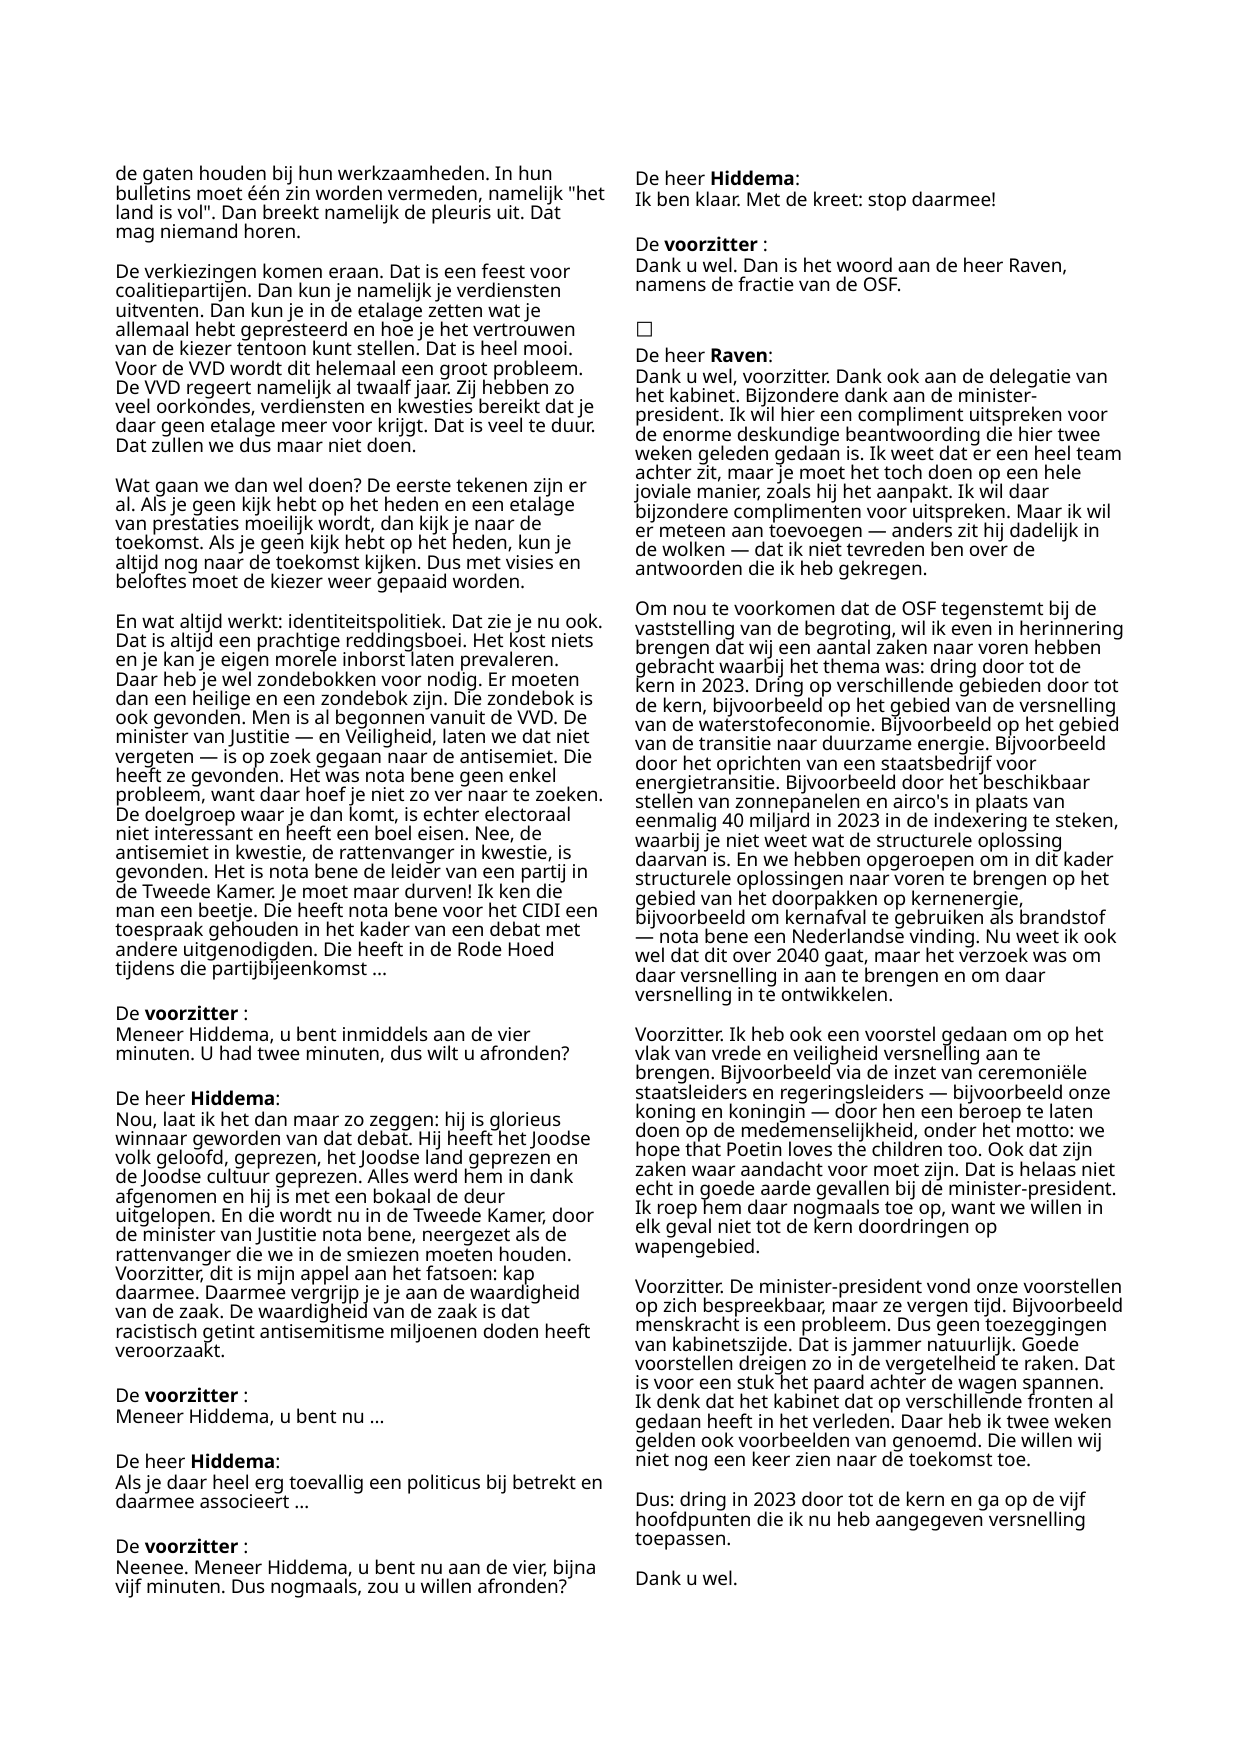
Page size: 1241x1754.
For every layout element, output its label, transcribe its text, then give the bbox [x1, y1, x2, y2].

text Om nou te voorkomen dat de OSF tegenstemt bij de vaststelling van de begroting, wil ik even in herinnering brengen dat wij een aantal zaken naar voren hebben gebracht waarbij het thema was: dring door tot de kern in 2023. Dring op verschillende gebieden door tot de kern, bijvoorbeeld op het gebied van de versnelling van de waterstofeconomie. Bijvoorbeeld op het gebied van de transitie naar duurzame energie. Bijvoorbeeld door het oprichten van een staatsbedrijf voor energietransitie. Bijvoorbeeld door het beschikbaar stellen van zonnepanelen en airco's in plaats van eenmalig 40 miljard in 2023 in de indexering te steken, waarbij je niet weet wat de structurele oplossing daarvan is. En we hebben opgeroepen om in dit kader structurele oplossingen naar voren te brengen op het gebied van het doorpakken op kernenergie, bijvoorbeeld om kernafval te gebruiken als brandstof — nota bene een Nederlandse vinding. Nu weet ik ook wel dat dit over 2040 gaat, maar het verzoek was om daar versnelling in aan te brengen en om daar versnelling in te ontwikkelen. [635, 600, 1125, 1005]
text De heer Hiddema: [115, 1085, 605, 1111]
text En wat altijd werkt: identiteitspolitiek. Dat zie je nu ook. Dat is altijd een prachtige reddingsboei. Het kost niets en je kan je eigen morele inborst laten prevaleren. Daar heb je wel zondebokken voor nodig. Er moeten dan een heilige en een zondebok zijn. Die zondebok is ook gevonden. Men is al begonnen vanuit de VVD. De minister van Justitie — en Veiligheid, laten we dat niet vergeten — is op zoek gegaan naar de antisemiet. Die heeft ze gevonden. Het was nota bene geen enkel probleem, want daar hoef je niet zo ver naar te zoeken. De doelgroep waar je dan komt, is echter electoraal niet interessant en heeft een boel eisen. Nee, de antisemiet in kwestie, de rattenvanger in kwestie, is gevonden. Het is nota bene de leider van een partij in de Tweede Kamer. Je moet maar durven! Ik ken die man een beetje. Die heeft nota bene voor het CIDI een toespraak gehouden in het kader van een debat met andere uitgenodigden. Die heeft in de Rode Hoed tijdens die partijbijeenkomst ... [115, 613, 605, 979]
text Wat gaan we dan wel doen? De eerste tekenen zijn er al. Als je geen kijk hebt op het heden en een etalage van prestaties moeilijk wordt, dan kijk je naar de toekomst. Als je geen kijk hebt op het heden, kun je altijd nog naar de toekomst kijken. Dus met visies en beloftes moet de kiezer weer gepaaid worden. [115, 477, 605, 592]
text Nou, laat ik het dan maar zo zeggen: hij is glorieus winnaar geworden van dat debat. Hij heeft het Joodse volk geloofd, geprezen, het Joodse land geprezen en de Joodse cultuur geprezen. Alles werd hem in dank afgenomen en hij is met een bokaal de deur uitgelopen. En die wordt nu in de Tweede Kamer, door de minister van Justitie nota bene, neergezet als de rattenvanger die we in de smiezen moeten houden. Voorzitter, dit is mijn appel aan het fatsoen: kap daarmee. Daarmee vergrijp je je aan de waardigheid van de zaak. De waardigheid van de zaak is dat racistisch getint antisemitisme miljoenen doden heeft veroorzaakt. [115, 1111, 605, 1361]
text Neenee. Meneer Hiddema, u bent nu aan de vier, bijna vijf minuten. Dus nogmaals, zou u willen afronden? [115, 1559, 605, 1597]
text De voorzitter : [115, 1000, 605, 1026]
text Dank u wel, voorzitter. Dank ook aan de delegatie van het kabinet. Bijzondere dank aan de minister-president. Ik wil hier een compliment uitspreken voor de enorme deskundige beantwoording die hier twee weken geleden gedaan is. Ik weet dat er een heel team achter zit, maar je moet het toch doen op een hele joviale manier, zoals hij het aanpakt. Ik wil daar bijzondere complimenten voor uitspreken. Maar ik wil er meteen aan toevoegen — anders zit hij dadelijk in de wolken — dat ik niet tevreden ben over de antwoorden die ik heb gekregen. [635, 368, 1125, 580]
text Voorzitter. Ik heb ook een voorstel gedaan om op het vlak van vrede en veiligheid versnelling aan te brengen. Bijvoorbeeld via de inzet van ceremoniële staatsleiders en regeringsleiders — bijvoorbeeld onze koning en koningin — door hen een beroep te laten doen op de medemenselijkheid, onder het motto: we hope that Poetin loves the children too. Ook dat zijn zaken waar aandacht voor moet zijn. Dat is helaas niet echt in goede aarde gevallen bij de minister-president. Ik roep hem daar nogmaals toe op, want we willen in elk geval niet tot de kern doordringen op wapengebied. [635, 1026, 1125, 1257]
text De heer Hiddema: [635, 165, 1125, 191]
text Voorzitter. De minister-president vond onze voorstellen op zich bespreekbaar, maar ze vergen tijd. Bijvoorbeeld menskracht is een probleem. Dus geen toezeggingen van kabinetszijde. Dat is jammer natuurlijk. Goede voorstellen dreigen zo in de vergetelheid te raken. Dat is voor een stuk het paard achter de wagen spannen. Ik denk dat het kabinet dat op verschillende fronten al gedaan heeft in het verleden. Daar heb ik twee weken gelden ook voorbeelden van genoemd. Die willen wij niet nog een keer zien naar de toekomst toe. [635, 1278, 1125, 1471]
text Ik ben klaar. Met de kreet: stop daarmee! [635, 191, 1125, 210]
text De voorzitter : [115, 1533, 605, 1559]
text de gaten houden bij hun werkzaamheden. In hun bulletins moet één zin worden vermeden, namelijk "het land is vol". Dan breekt namelijk de pleuris uit. Dat mag niemand horen. [115, 165, 605, 242]
text Dank u wel. Dan is het woord aan de heer Raven, namens de fractie van de OSF. [635, 257, 1125, 295]
text Dus: dring in 2023 door tot de kern en ga op de vijf hoofdpunten die ik nu heb aangegeven versnelling toepassen. [635, 1491, 1125, 1549]
text De heer Hiddema: [115, 1448, 605, 1474]
text Meneer Hiddema, u bent inmiddels aan de vier minuten. U had twee minuten, dus wilt u afronden? [115, 1026, 605, 1064]
text ⬜ [635, 316, 1125, 342]
text De heer Raven: [635, 342, 1125, 368]
text De voorzitter : [635, 231, 1125, 257]
text De voorzitter : [115, 1382, 605, 1408]
text Als je daar heel erg toevallig een politicus bij betrekt en daarmee associeert … [115, 1474, 605, 1512]
text Dank u wel. [635, 1570, 1125, 1589]
text Meneer Hiddema, u bent nu … [115, 1408, 605, 1427]
text De verkiezingen komen eraan. Dat is een feest voor coalitiepartijen. Dan kun je namelijk je verdiensten uitventen. Dan kun je in de etalage zetten wat je allemaal hebt gepresteerd en hoe je het vertrouwen van de kiezer tentoon kunt stellen. Dat is heel mooi. Voor de VVD wordt dit helemaal een groot probleem. De VVD regeert namelijk al twaalf jaar. Zij hebben zo veel oorkondes, verdiensten en kwesties bereikt dat je daar geen etalage meer voor krijgt. Dat is veel te duur. Dat zullen we dus maar niet doen. [115, 263, 605, 456]
